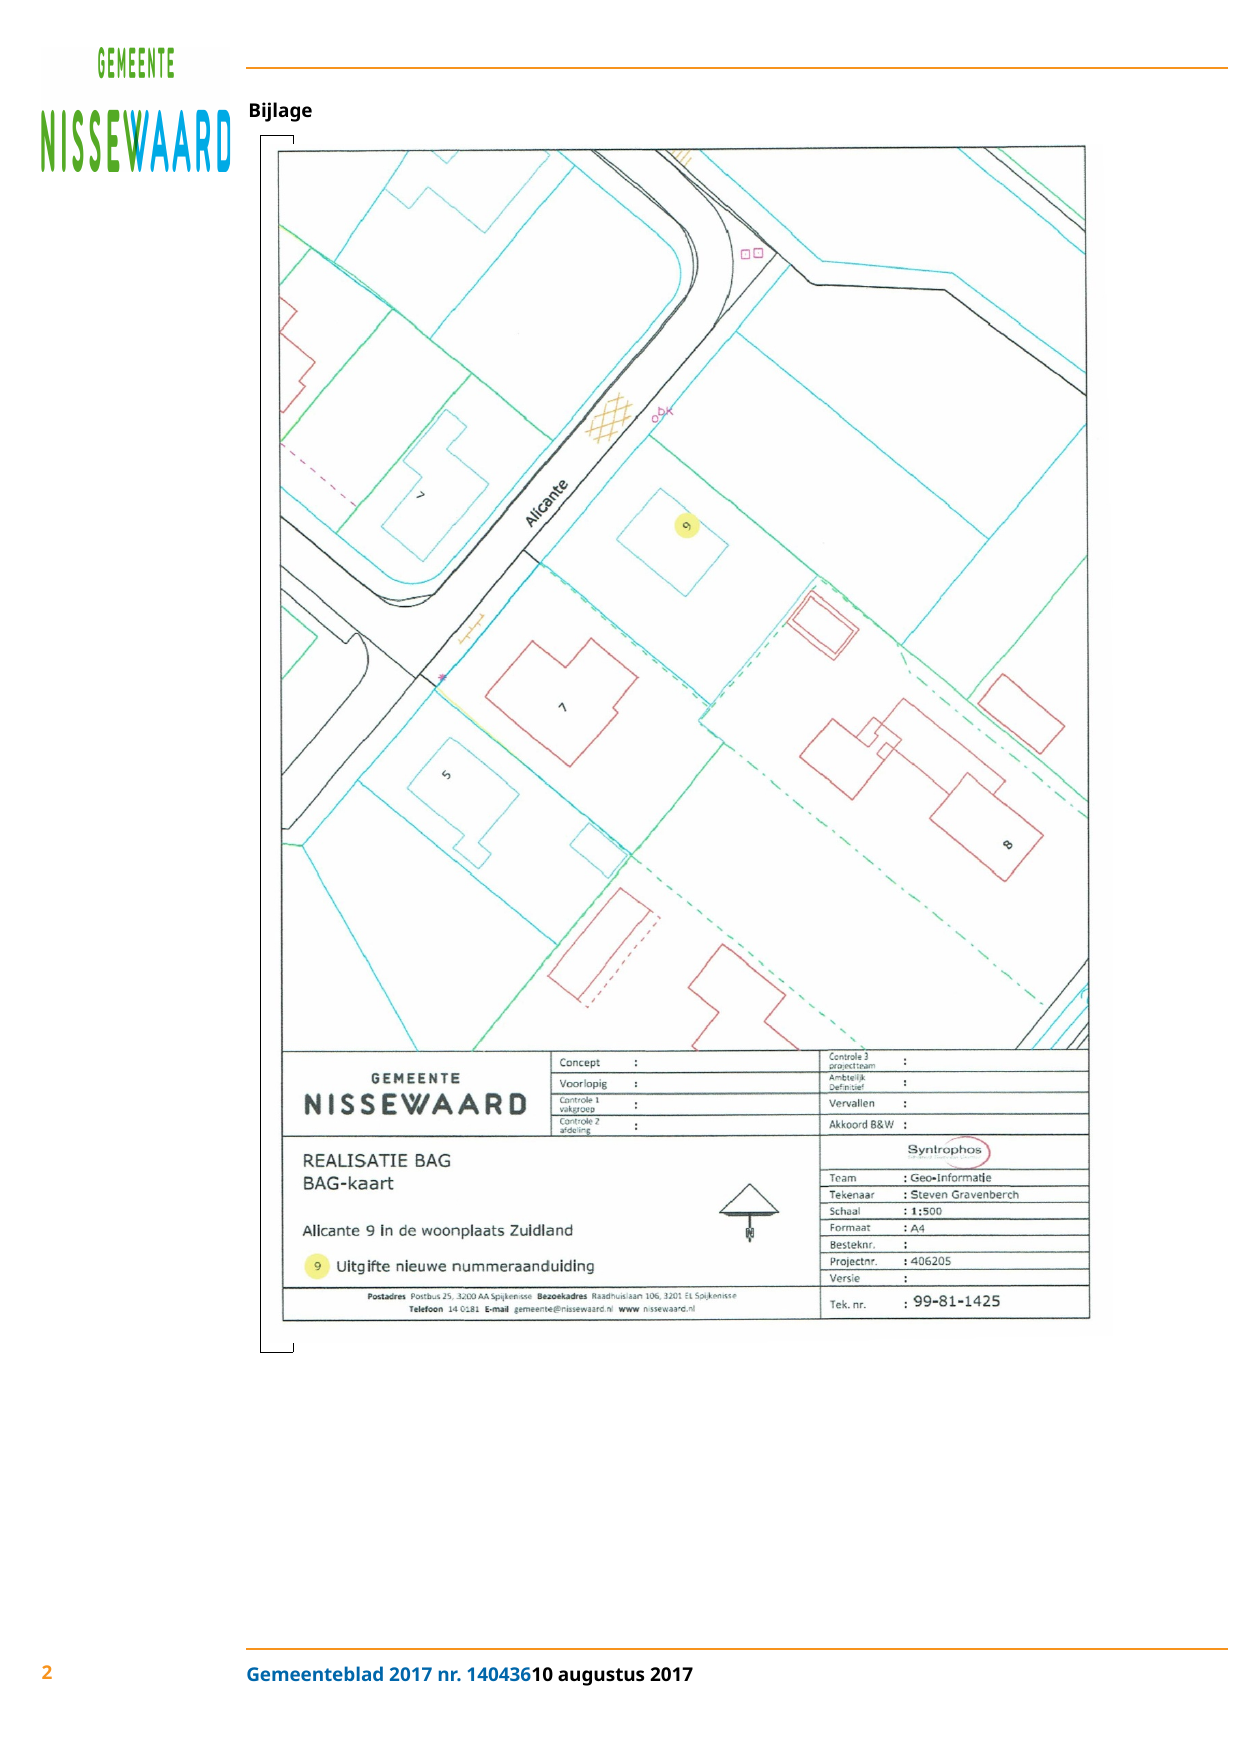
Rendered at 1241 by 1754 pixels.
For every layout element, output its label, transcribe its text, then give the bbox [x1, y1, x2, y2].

text Bijlage [248, 95, 1152, 123]
picture [41, 47, 231, 172]
picture [176, 157, 187, 172]
picture [154, 157, 165, 172]
picture [200, 151, 206, 172]
picture [268, 144, 1113, 1343]
picture [201, 122, 206, 138]
picture [222, 122, 227, 160]
